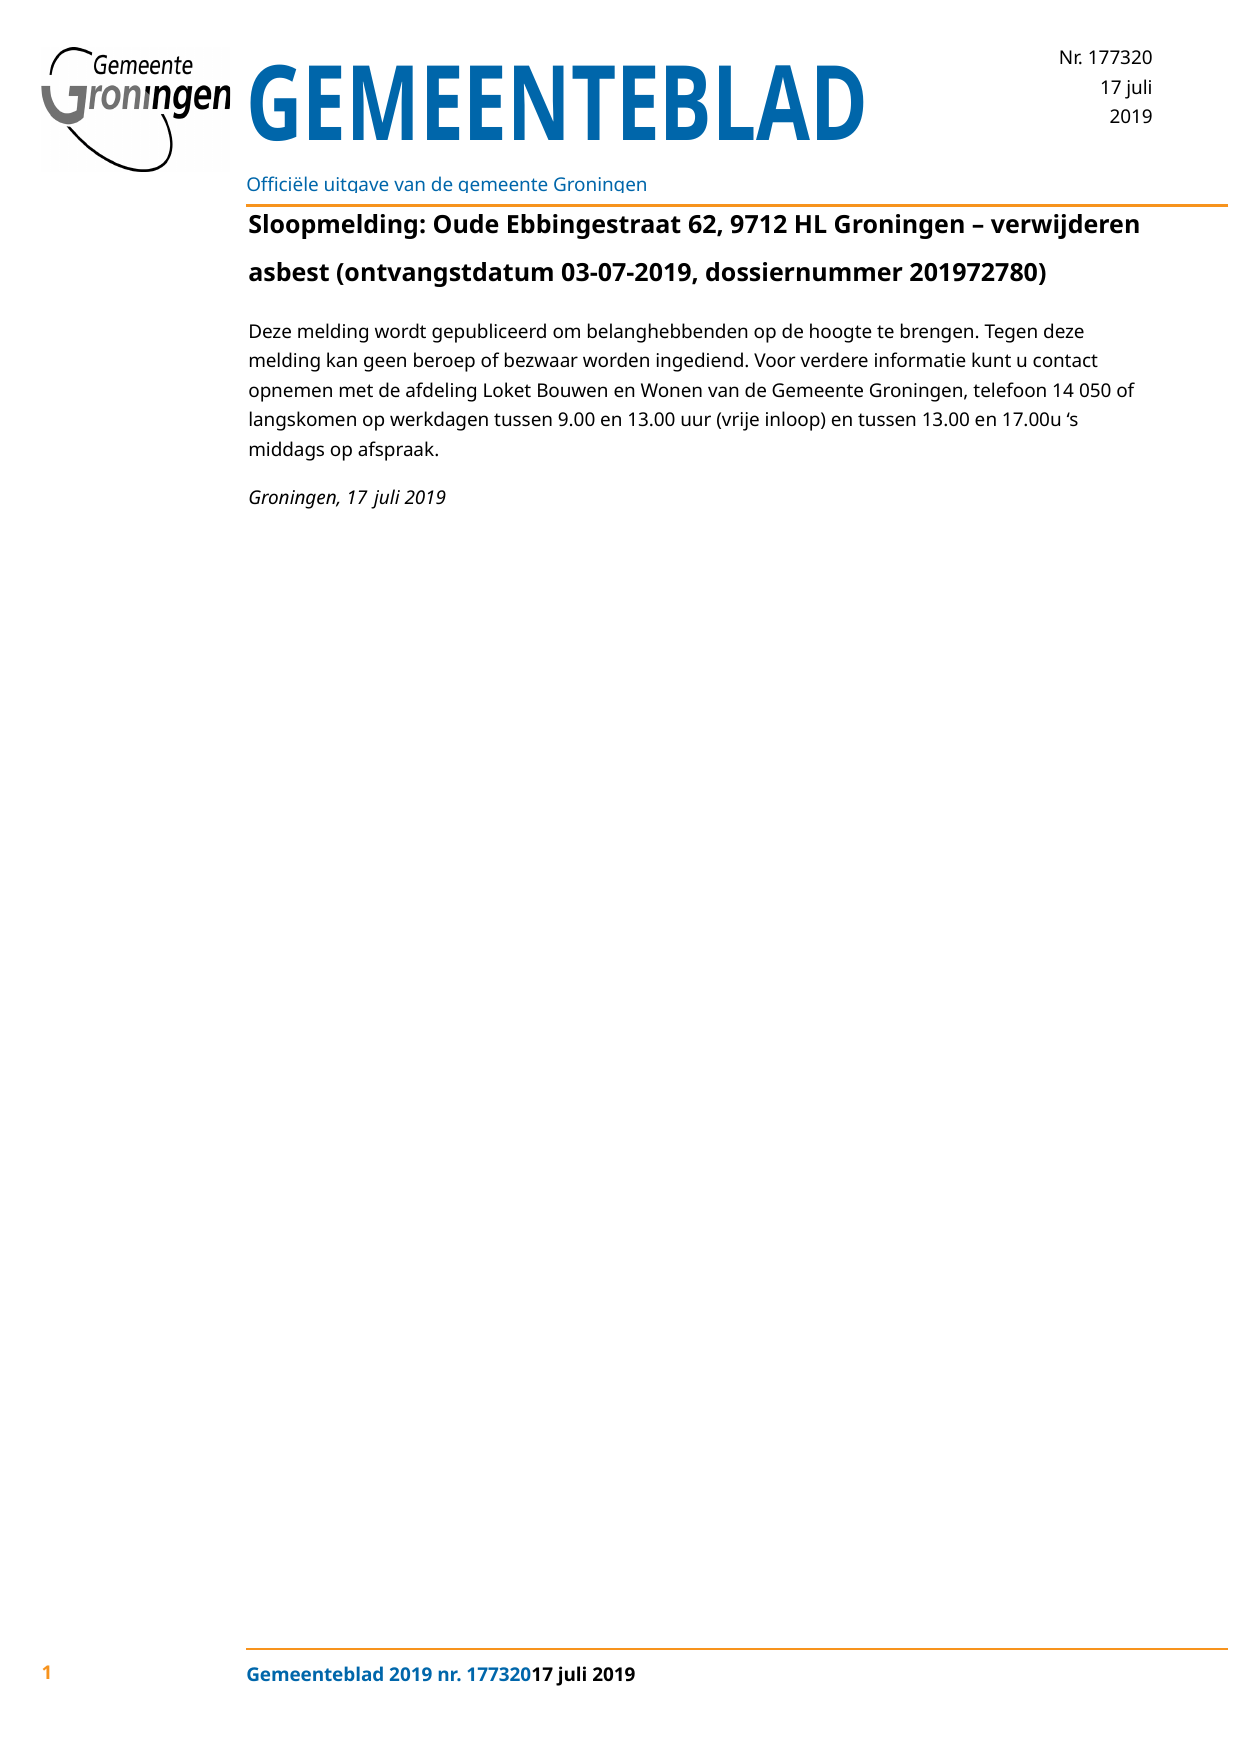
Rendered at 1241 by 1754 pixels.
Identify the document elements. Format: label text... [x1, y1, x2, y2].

text Groningen, 17 juli 2019 [248, 484, 1152, 510]
picture [41, 47, 231, 172]
text Sloopmelding: Oude Ebbingestraat 62, 9712 HL Groningen – verwijderen asbest (ontvangstdatum 03-07-2019, dossiernummer 201972780) [248, 207, 1152, 288]
text Deze melding wordt gepubliceerd om belanghebbenden op de hoogte te brengen. Tegen deze melding kan geen beroep of bezwaar worden ingediend. Voor verdere informatie kunt u contact opnemen met de afdeling Loket Bouwen en Wonen van de Gemeente Groningen, telefoon 14 050 of langskomen op werkdagen tussen 9.00 en 13.00 uur (vrije inloop) en tussen 13.00 en 17.00u ‘s middags op afspraak. [248, 318, 1152, 462]
